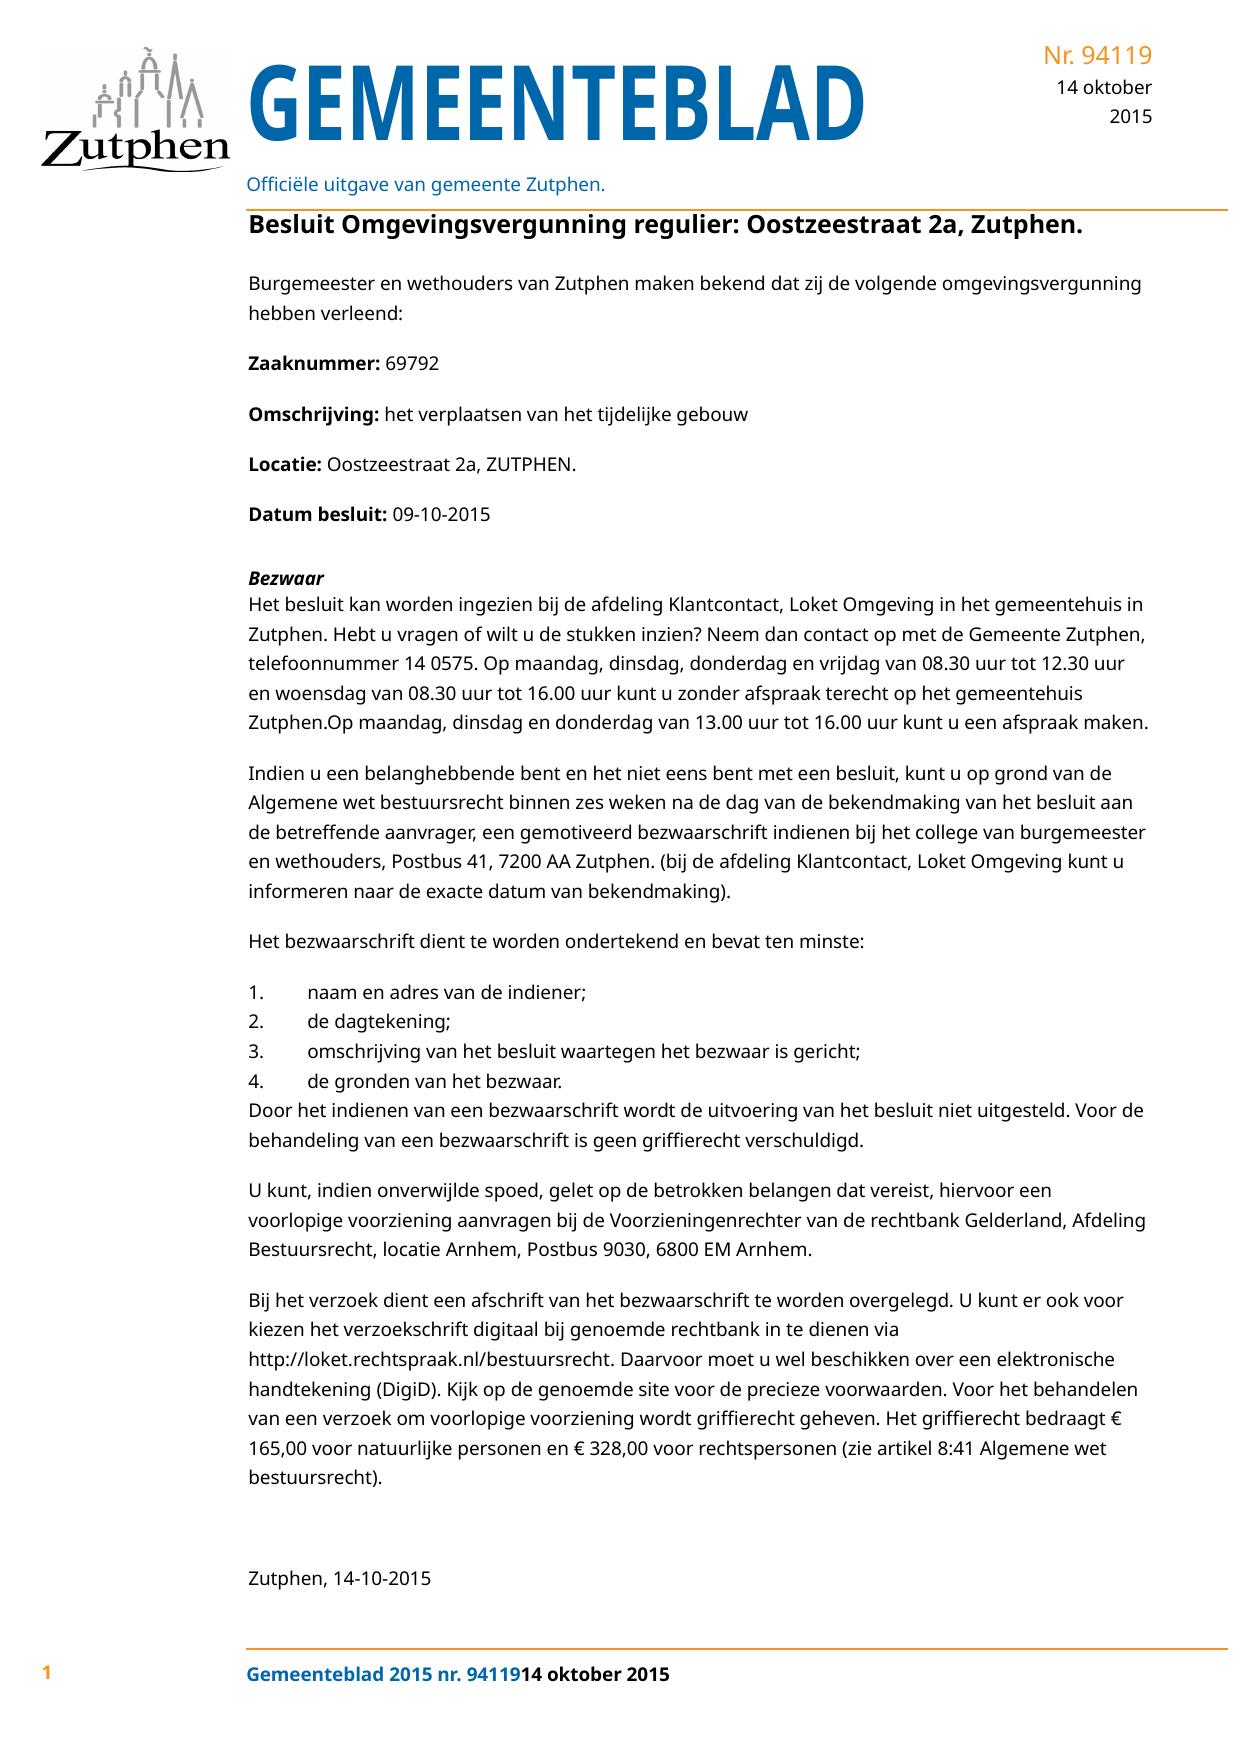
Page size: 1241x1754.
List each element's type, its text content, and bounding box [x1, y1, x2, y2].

text Het bezwaarschrift dient te worden ondertekend en bevat ten minste: [248, 929, 1152, 954]
text Zutphen, 14-10-2015 [248, 1565, 1152, 1591]
text U kunt, indien onverwijlde spoed, gelet op de betrokken belangen dat vereist, hiervoor een voorlopige voorziening aanvragen bij de Voorzieningenrechter van de rechtbank Gelderland, Afdeling Bestuursrecht, locatie Arnhem, Postbus 9030, 6800 EM Arnhem. [248, 1177, 1152, 1262]
text Het besluit kan worden ingezien bij de afdeling Klantcontact, Loket Omgeving in het gemeentehuis in Zutphen. Hebt u vragen of wilt u de stukken inzien? Neem dan contact op met de Gemeente Zutphen, telefoonnummer 14 0575. Op maandag, dinsdag, donderdag en vrijdag van 08.30 uur tot 12.30 uur en woensdag van 08.30 uur tot 16.00 uur kunt u zonder afspraak terecht op het gemeentehuis Zutphen.Op maandag, dinsdag en donderdag van 13.00 uur tot 16.00 uur kunt u een afspraak maken. [248, 591, 1152, 735]
text Datum besluit: 09-10-2015 [248, 502, 1152, 527]
text Bezwaar [248, 566, 1152, 591]
list omschrijving van het besluit waartegen het bezwaar is gericht; [248, 1038, 1152, 1064]
list naam en adres van de indiener; [248, 979, 1152, 1005]
text Indien u een belanghebbende bent en het niet eens bent met een besluit, kunt u op grond van de Algemene wet bestuursrecht binnen zes weken na de dag van de bekendmaking van het besluit aan de betreffende aanvrager, een gemotiveerd bezwaarschrift indienen bij het college van burgemeester en wethouders, Postbus 41, 7200 AA Zutphen. (bij de afdeling Klantcontact, Loket Omgeving kunt u informeren naar de exacte datum van bekendmaking). [248, 760, 1152, 904]
text Zaaknummer: 69792 [248, 350, 1152, 376]
text Bij het verzoek dient een afschrift van het bezwaarschrift te worden overgelegd. U kunt er ook voor kiezen het verzoekschrift digitaal bij genoemde rechtbank in te dienen via http://loket.rechtspraak.nl/bestuursrecht. Daarvoor moet u wel beschikken over een elektronische handtekening (DigiD). Kijk op de genoemde site voor de precieze voorwaarden. Voor het behandelen van een verzoek om voorlopige voorziening wordt griffierecht geheven. Het griffierecht bedraagt € 165,00 voor natuurlijke personen en € 328,00 voor rechtspersonen (zie artikel 8:41 Algemene wet bestuursrecht). [248, 1287, 1152, 1490]
picture [41, 47, 231, 172]
text Burgemeester en wethouders van Zutphen maken bekend dat zij de volgende omgevingsvergunning hebben verleend: [248, 270, 1152, 326]
text Door het indienen van een bezwaarschrift wordt de uitvoering van het besluit niet uitgesteld. Voor de behandeling van een bezwaarschrift is geen griffierecht verschuldigd. [248, 1097, 1152, 1153]
list de dagtekening; [248, 1009, 1152, 1034]
list de gronden van het bezwaar. [248, 1068, 1152, 1094]
text Locatie: Oostzeestraat 2a, ZUTPHEN. [248, 451, 1152, 477]
text Omschrijving: het verplaatsen van het tijdelijke gebouw [248, 401, 1152, 426]
text Besluit Omgevingsvergunning regulier: Oostzeestraat 2a, Zutphen. [248, 211, 1152, 241]
